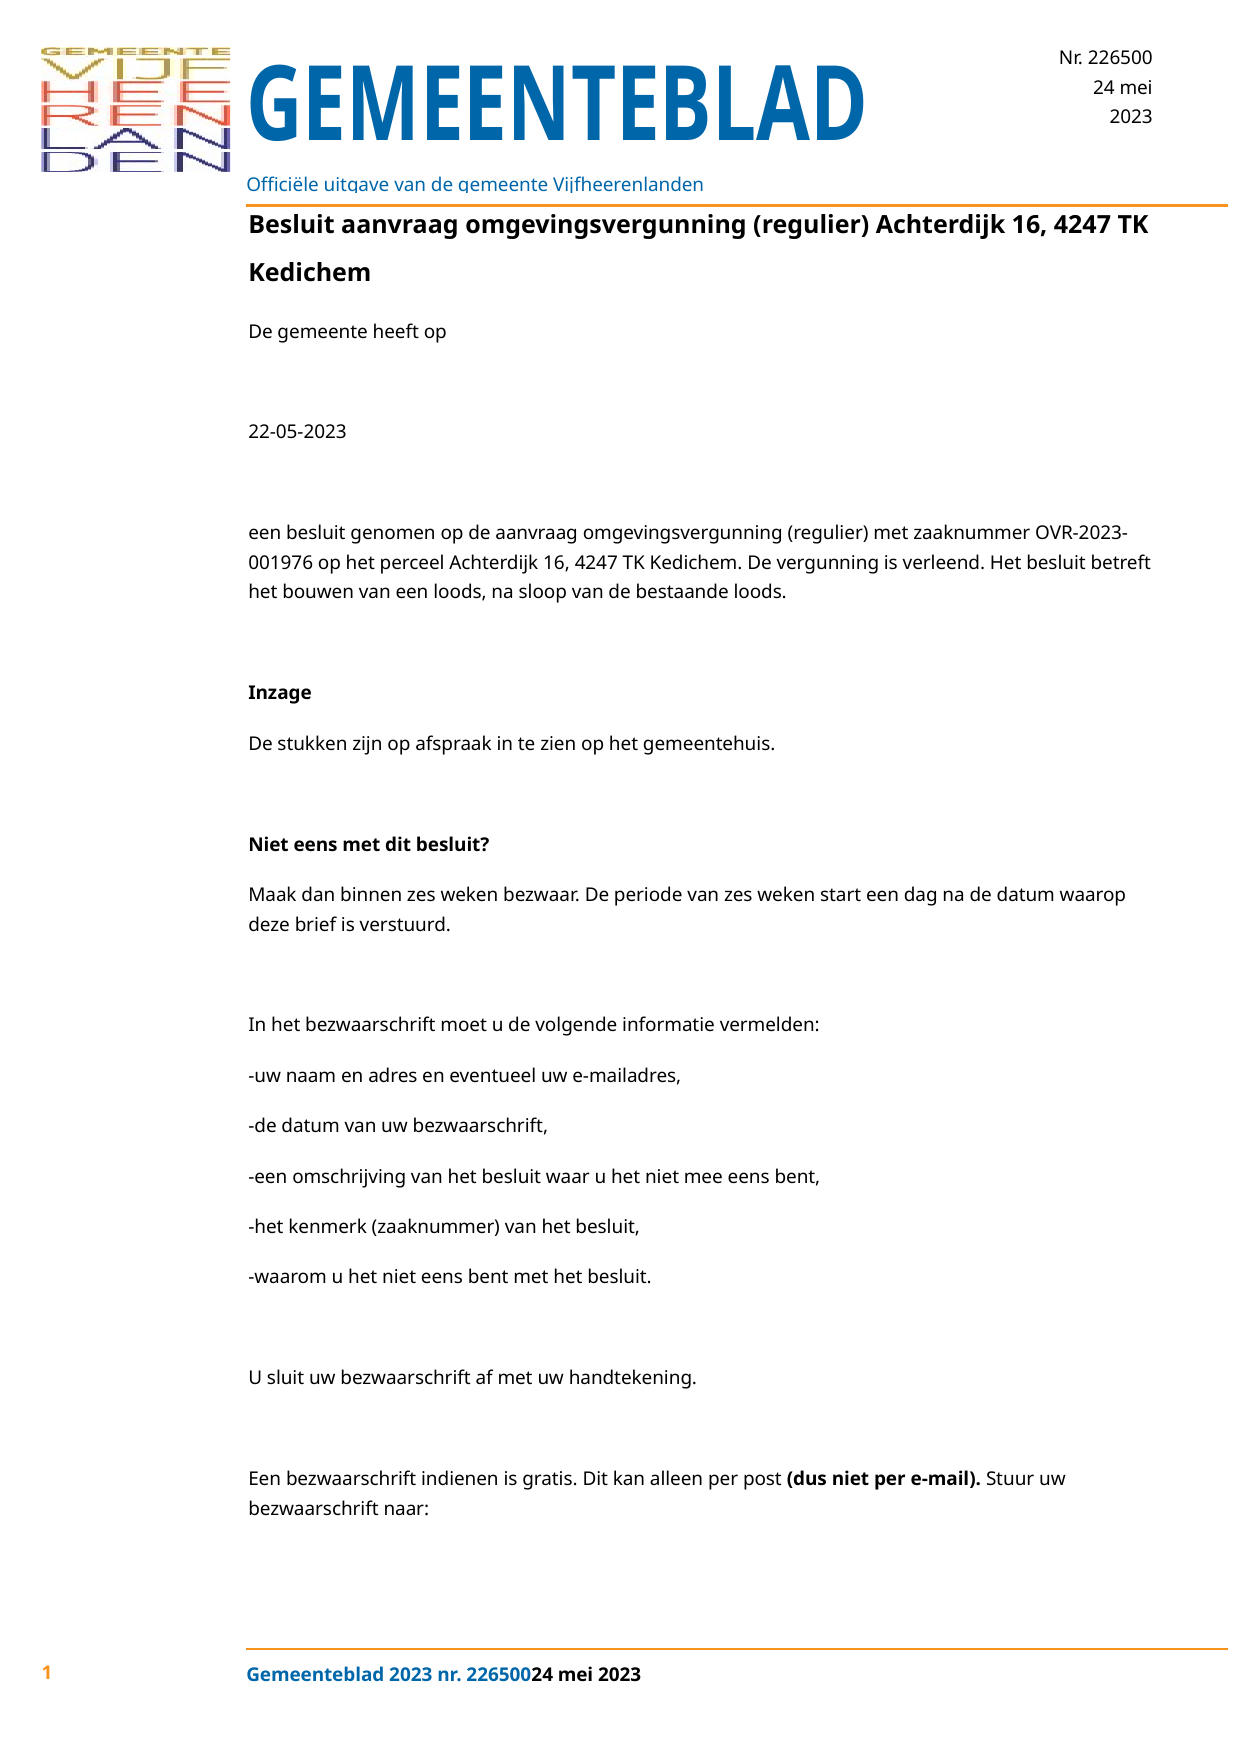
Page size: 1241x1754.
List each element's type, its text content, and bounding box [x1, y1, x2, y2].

text -het kenmerk (zaaknummer) van het besluit, [248, 1213, 1152, 1239]
text -de datum van uw bezwaarschrift, [248, 1112, 1152, 1138]
text -een omschrijving van het besluit waar u het niet mee eens bent, [248, 1163, 1152, 1189]
text Maak dan binnen zes weken bezwaar. De periode van zes weken start een dag na de datum waarop deze brief is verstuurd. [248, 881, 1152, 937]
text Een bezwaarschrift indienen is gratis. Dit kan alleen per post (dus niet per e-mail). Stuur uw bezwaarschrift naar: [248, 1465, 1152, 1521]
text Inzage [248, 679, 1152, 705]
text Niet eens met dit besluit? [248, 831, 1152, 857]
text In het bezwaarschrift moet u de volgende informatie vermelden: [248, 1012, 1152, 1037]
picture [41, 47, 231, 172]
text -waarom u het niet eens bent met het besluit. [248, 1264, 1152, 1289]
text 22-05-2023 [248, 419, 1152, 444]
text De stukken zijn op afspraak in te zien op het gemeentehuis. [248, 730, 1152, 756]
text een besluit genomen op de aanvraag omgevingsvergunning (regulier) met zaaknummer OVR-2023-001976 op het perceel Achterdijk 16, 4247 TK Kedichem. De vergunning is verleend. Het besluit betreft het bouwen van een loods, na sloop van de bestaande loods. [248, 519, 1152, 604]
text U sluit uw bezwaarschrift af met uw handtekening. [248, 1364, 1152, 1390]
text Besluit aanvraag omgevingsvergunning (regulier) Achterdijk 16, 4247 TK Kedichem [248, 207, 1152, 288]
text -uw naam en adres en eventueel uw e-mailadres, [248, 1062, 1152, 1088]
text De gemeente heeft op [248, 318, 1152, 344]
